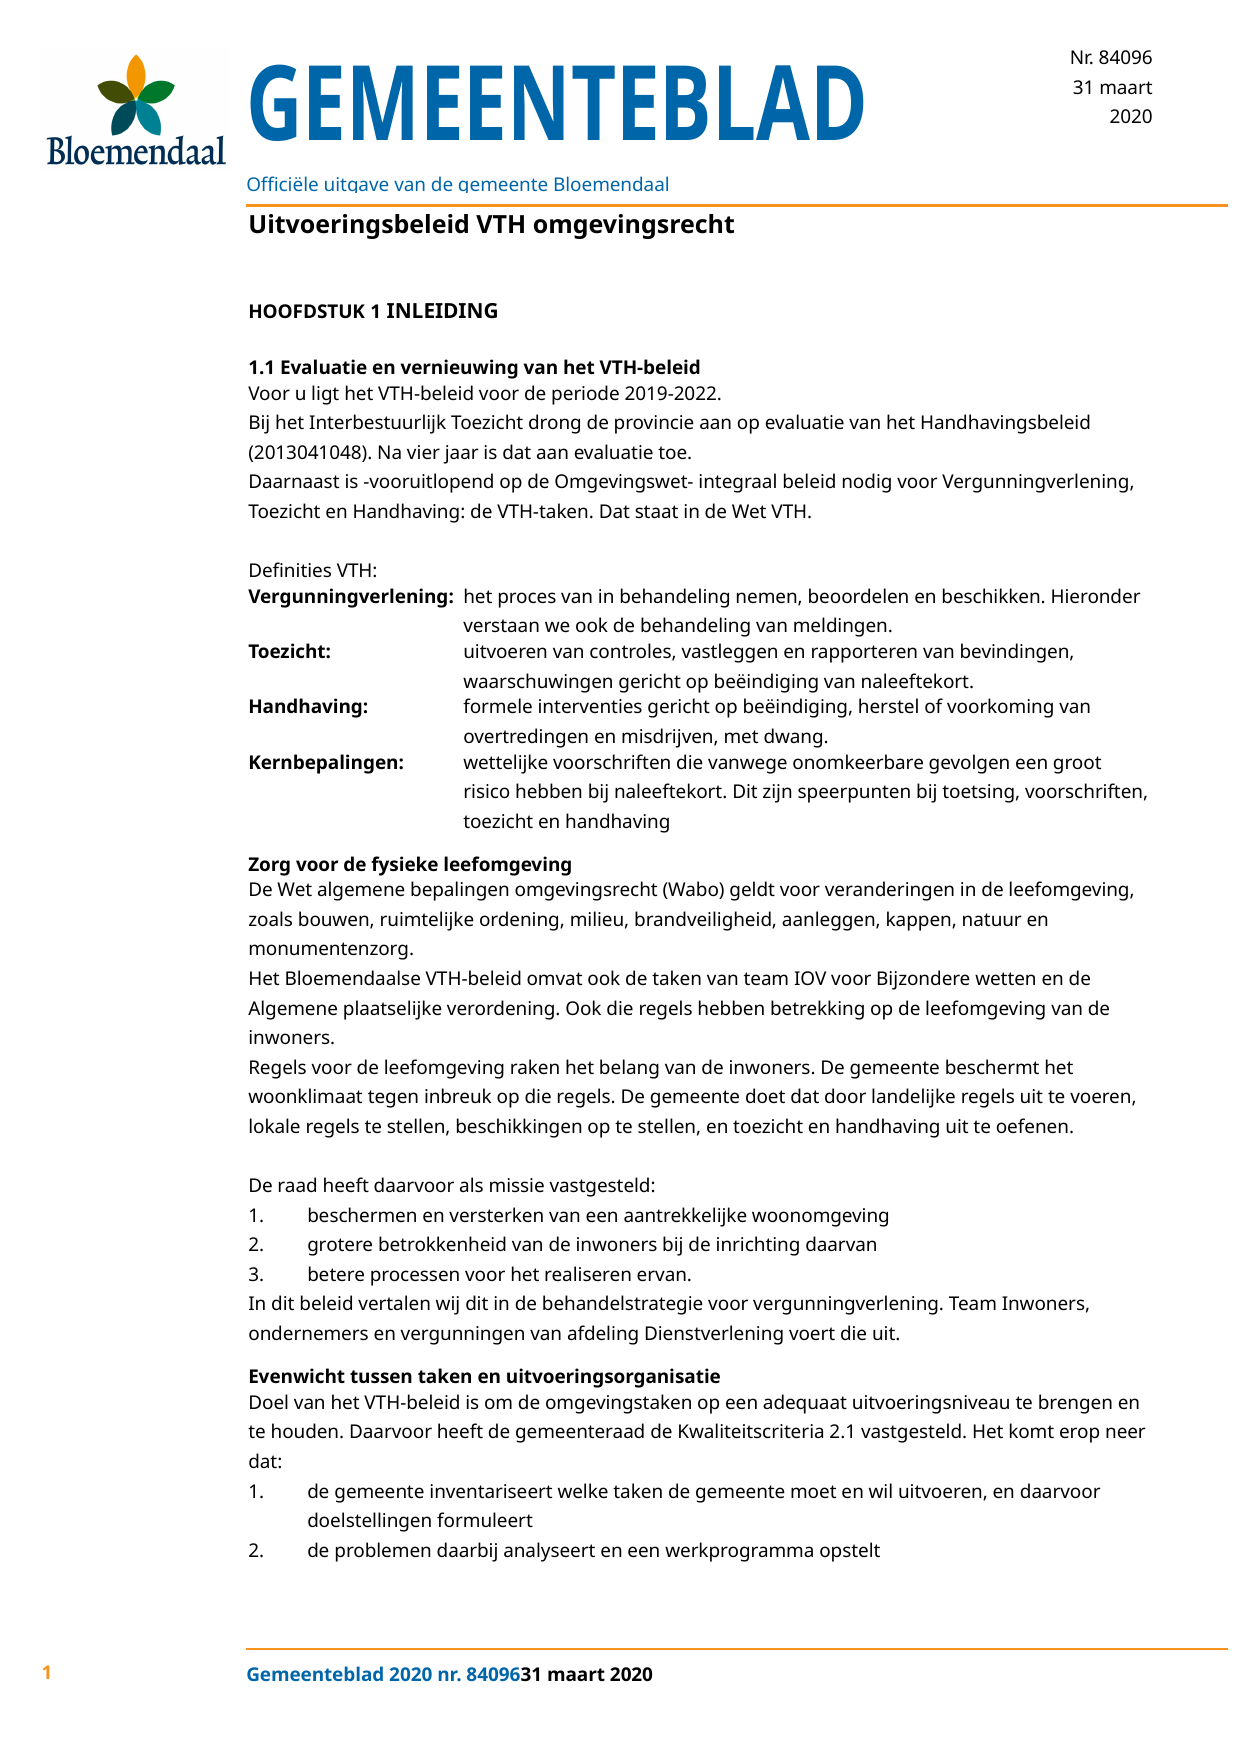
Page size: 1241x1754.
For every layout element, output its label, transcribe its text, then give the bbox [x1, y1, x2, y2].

table_header Definities VTH: [248, 558, 1152, 583]
table_cell Handhaving: [248, 694, 463, 749]
list de problemen daarbij analyseert en een werkprogramma opstelt [248, 1537, 1152, 1563]
list grotere betrokkenheid van de inwoners bij de inrichting daarvan [248, 1231, 1152, 1257]
text Bij het Interbestuurlijk Toezicht drong de provincie aan op evaluatie van het Handhavingsbeleid (2013041048). Na vier jaar is dat aan evaluatie toe. [248, 409, 1152, 465]
text Doel van het VTH-beleid is om de omgevingstaken op een adequaat uitvoeringsniveau te brengen en te houden. Daarvoor heeft de gemeenteraad de Kwaliteitscriteria 2.1 vastgesteld. Het komt erop neer dat: [248, 1389, 1152, 1474]
picture [41, 47, 231, 172]
table_cell formele interventies gericht op beëindiging, herstel of voorkoming van overtredingen en misdrijven, met dwang. [463, 694, 1152, 749]
text HOOFDSTUK 1 INLEIDING [248, 296, 1152, 324]
table_cell Vergunningverlening: [248, 583, 463, 638]
table_cell Kernbepalingen: [248, 749, 463, 834]
text Het Bloemendaalse VTH-beleid omvat ook de taken van team IOV voor Bijzondere wetten en de Algemene plaatselijke verordening. Ook die regels hebben betrekking op de leefomgeving van de inwoners. [248, 965, 1152, 1050]
list de gemeente inventariseert welke taken de gemeente moet en wil uitvoeren, en daarvoor doelstellingen formuleert [248, 1478, 1152, 1533]
text Regels voor de leefomgeving raken het belang van de inwoners. De gemeente beschermt het woonklimaat tegen inbreuk op die regels. De gemeente doet dat door landelijke regels uit te voeren, lokale regels te stellen, beschikkingen op te stellen, en toezicht en handhaving uit te oefenen. [248, 1054, 1152, 1139]
text Zorg voor de fysieke leefomgeving [248, 851, 1152, 876]
text Voor u ligt het VTH-beleid voor de periode 2019-2022. [248, 380, 1152, 406]
text De raad heeft daarvoor als missie vastgesteld: [248, 1172, 1152, 1198]
text 1.1 Evaluatie en vernieuwing van het VTH-beleid [248, 354, 1152, 380]
table_cell Toezicht: [248, 639, 463, 694]
text Evenwicht tussen taken en uitvoeringsorganisatie [248, 1363, 1152, 1389]
list beschermen en versterken van een aantrekkelijke woonomgeving [248, 1202, 1152, 1228]
text In dit beleid vertalen wij dit in de behandelstrategie voor vergunningverlening. Team Inwoners, ondernemers en vergunningen van afdeling Dienstverlening voert die uit. [248, 1291, 1152, 1346]
list betere processen voor het realiseren ervan. [248, 1261, 1152, 1287]
table_cell wettelijke voorschriften die vanwege onomkeerbare gevolgen een groot risico hebben bij naleeftekort. Dit zijn speerpunten bij toetsing, voorschriften, toezicht en handhaving [463, 749, 1152, 834]
table_cell uitvoeren van controles, vastleggen en rapporteren van bevindingen, waarschuwingen gericht op beëindiging van naleeftekort. [463, 639, 1152, 694]
text Daarnaast is -vooruitlopend op de Omgevingswet- integraal beleid nodig voor Vergunningverlening, Toezicht en Handhaving: de VTH-taken. Dat staat in de Wet VTH. [248, 468, 1152, 524]
table_cell het proces van in behandeling nemen, beoordelen en beschikken. Hieronder verstaan we ook de behandeling van meldingen. [463, 583, 1152, 638]
text De Wet algemene bepalingen omgevingsrecht (Wabo) geldt voor veranderingen in de leefomgeving, zoals bouwen, ruimtelijke ordening, milieu, brandveiligheid, aanleggen, kappen, natuur en monumentenzorg. [248, 876, 1152, 961]
text Uitvoeringsbeleid VTH omgevingsrecht [248, 207, 1152, 241]
